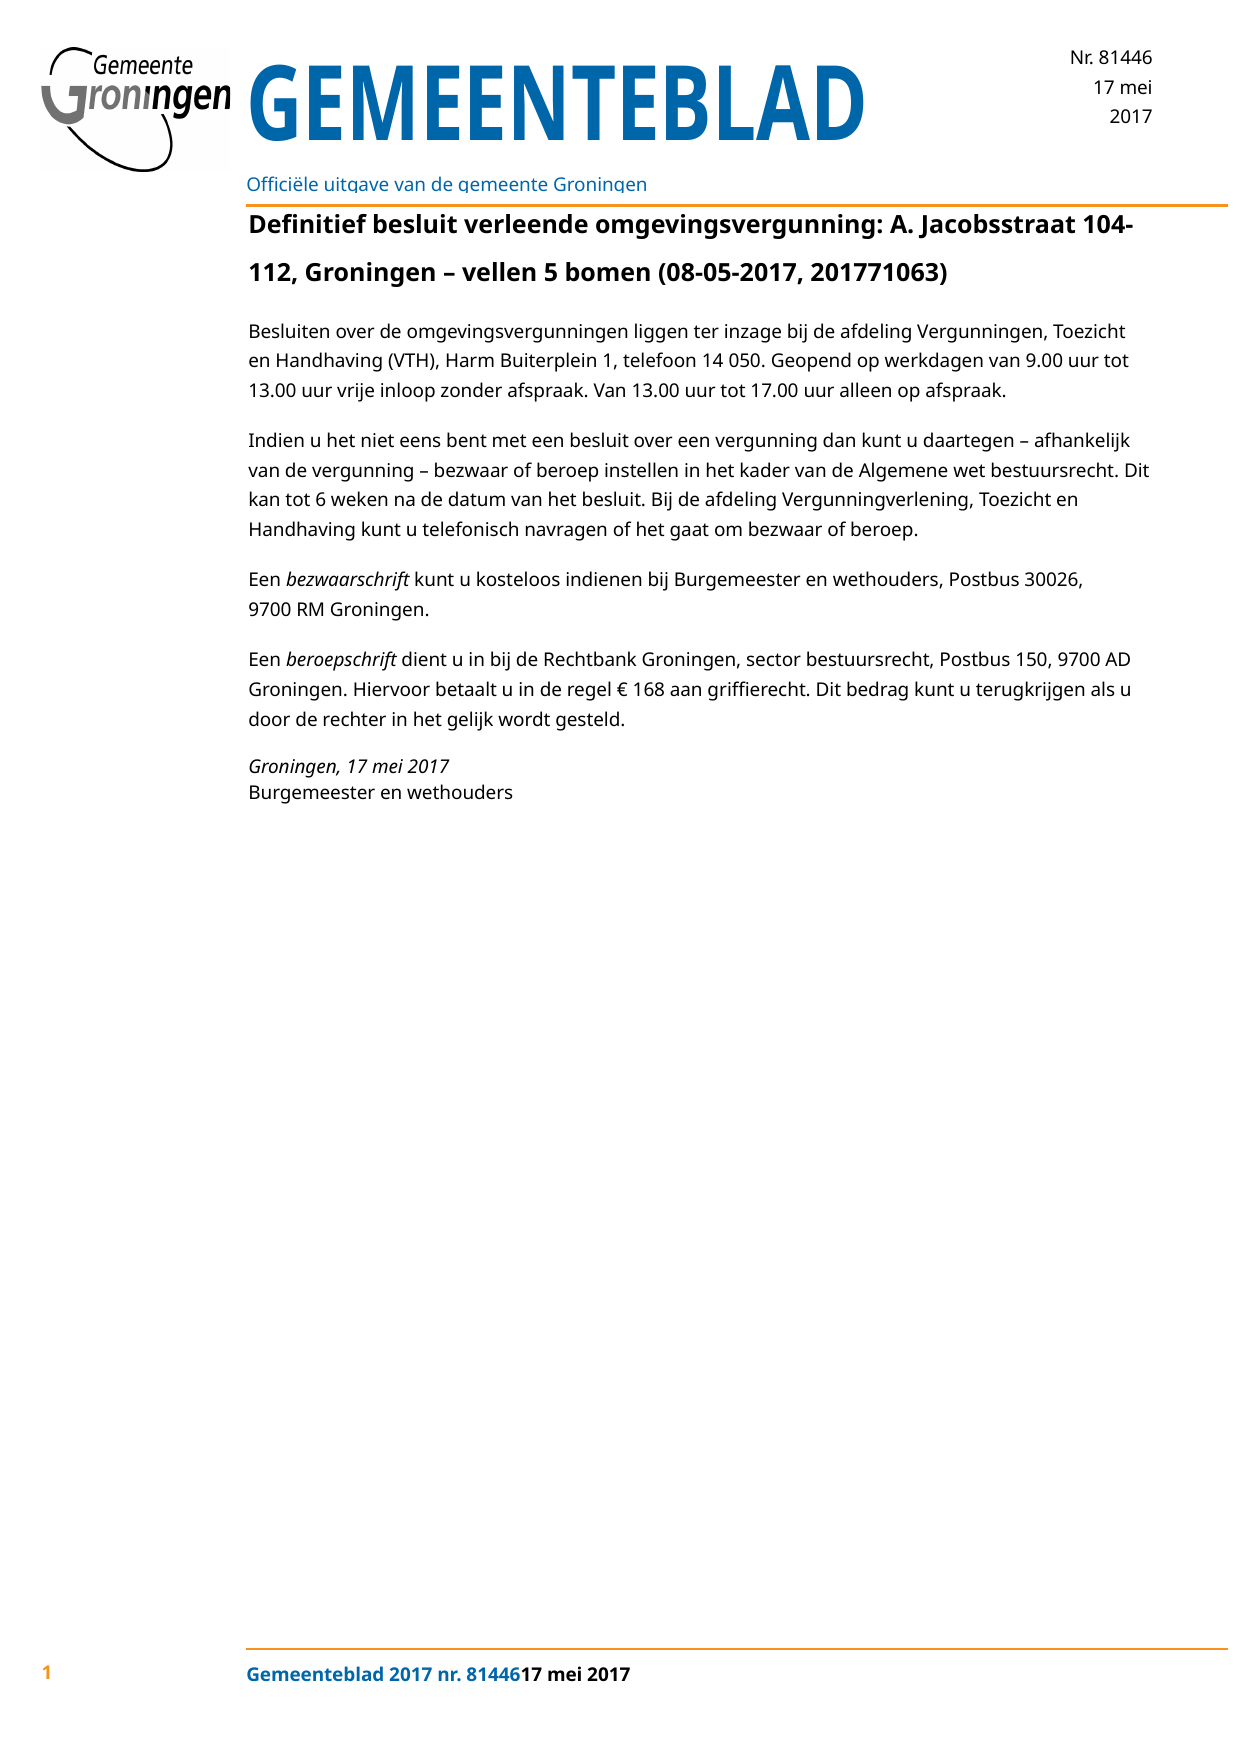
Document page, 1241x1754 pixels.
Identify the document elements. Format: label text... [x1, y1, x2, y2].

text Een beroepschrift dient u in bij de Rechtbank Groningen, sector bestuursrecht, Postbus 150, 9700 AD Groningen. Hiervoor betaalt u in de regel € 168 aan griffierecht. Dit bedrag kunt u terugkrijgen als u door de rechter in het gelijk wordt gesteld. [248, 647, 1152, 732]
text Burgemeester en wethouders [248, 779, 1152, 805]
text Een bezwaarschrift kunt u kosteloos indienen bij Burgemeester en wethouders, Postbus 30026, 9700 RM Groningen. [248, 567, 1152, 622]
text Indien u het niet eens bent met een besluit over een vergunning dan kunt u daartegen – afhankelijk van de vergunning – bezwaar of beroep instellen in het kader van de Algemene wet bestuursrecht. Dit kan tot 6 weken na de datum van het besluit. Bij de afdeling Vergunningverlening, Toezicht en Handhaving kunt u telefonisch navragen of het gaat om bezwaar of beroep. [248, 427, 1152, 542]
text Groningen, 17 mei 2017 [248, 754, 1152, 779]
picture [41, 47, 231, 172]
text Besluiten over de omgevingsvergunningen liggen ter inzage bij de afdeling Vergunningen, Toezicht en Handhaving (VTH), Harm Buiterplein 1, telefoon 14 050. Geopend op werkdagen van 9.00 uur tot 13.00 uur vrije inloop zonder afspraak. Van 13.00 uur tot 17.00 uur alleen op afspraak. [248, 318, 1152, 403]
text Definitief besluit verleende omgevingsvergunning: A. Jacobsstraat 104-112, Groningen – vellen 5 bomen (08-05-2017, 201771063) [248, 207, 1152, 288]
